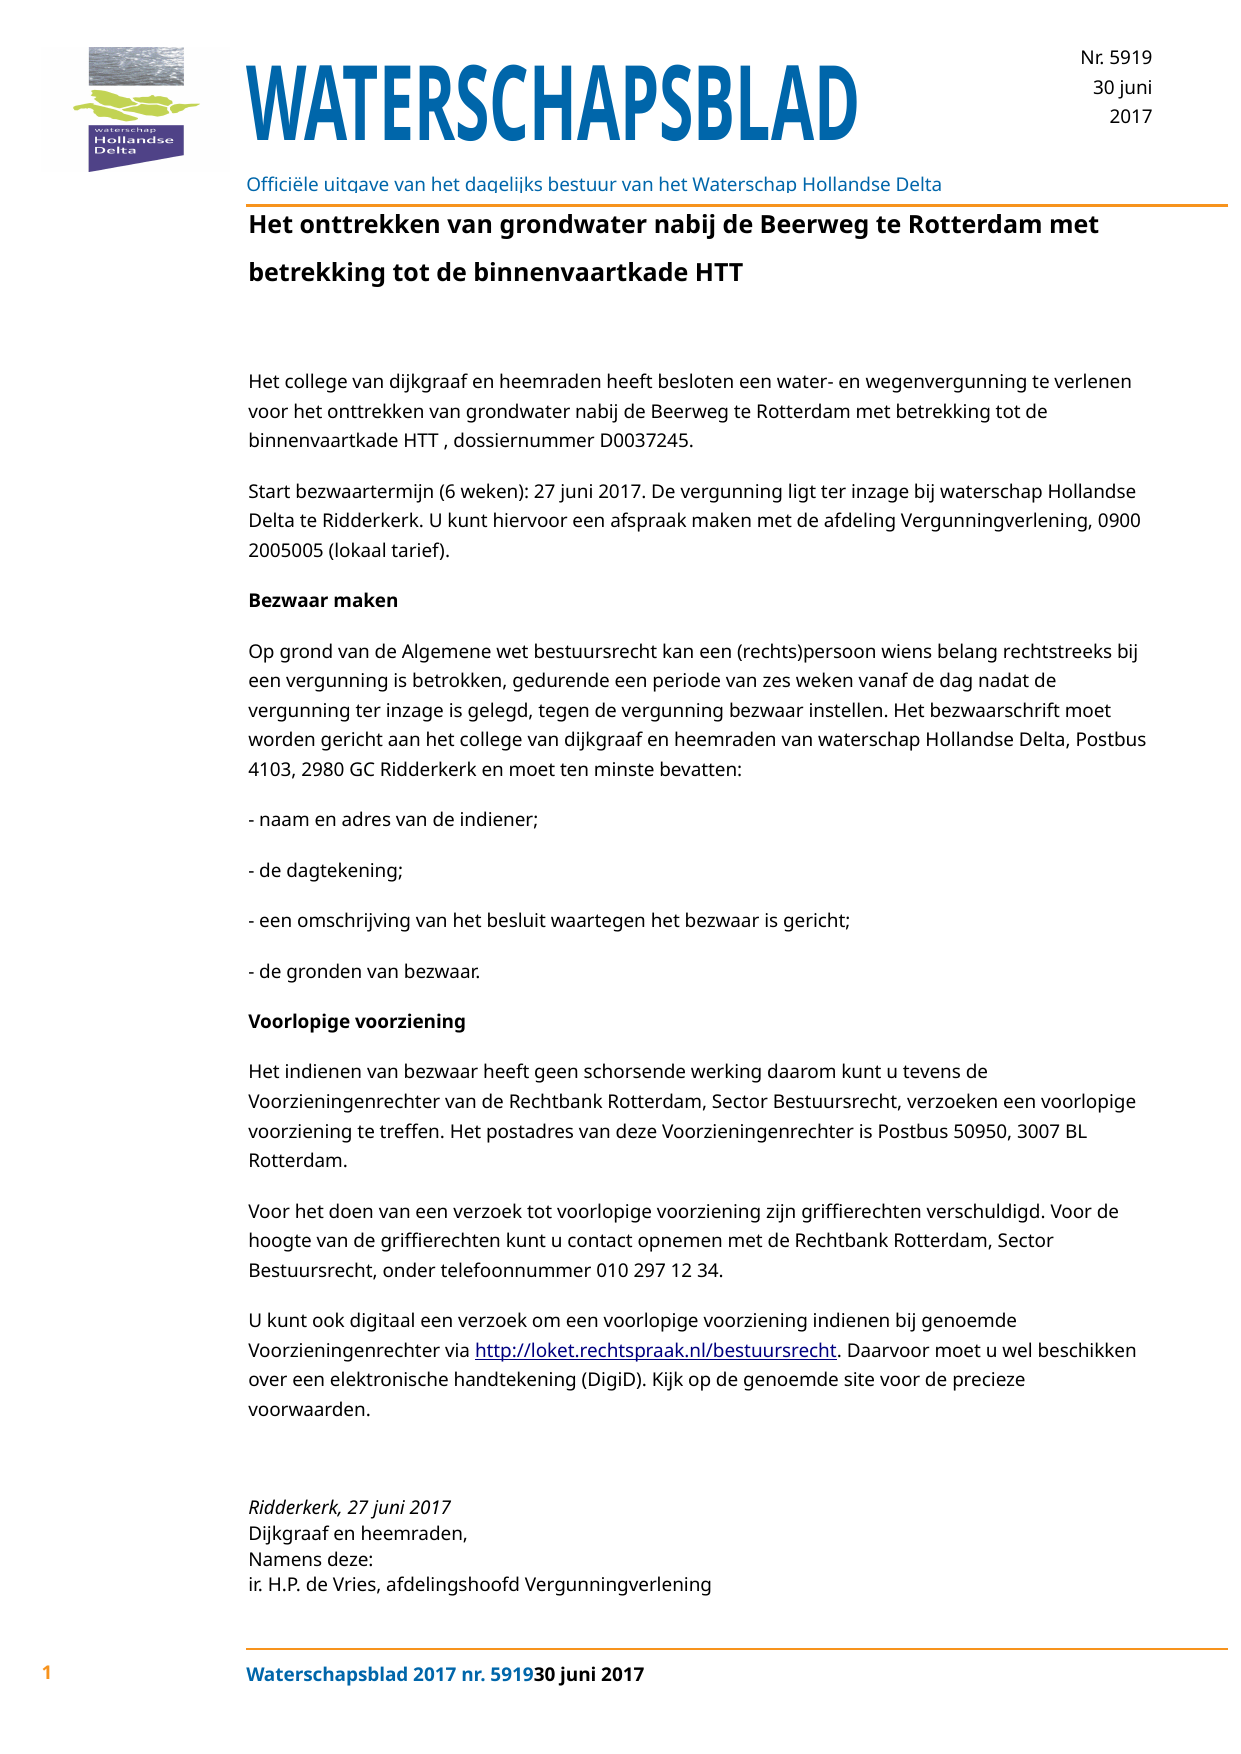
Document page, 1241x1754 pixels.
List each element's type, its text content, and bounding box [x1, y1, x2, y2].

text Het onttrekken van grondwater nabij de Beerweg te Rotterdam met betrekking tot de binnenvaartkade HTT [248, 207, 1152, 288]
text Voor het doen van een verzoek tot voorlopige voorziening zijn griffierechten verschuldigd. Voor de hoogte van de griffierechten kunt u contact opnemen met de Rechtbank Rotterdam, Sector Bestuursrecht, onder telefoonnummer 010 297 12 34. [248, 1198, 1152, 1283]
text Start bezwaartermijn (6 weken): 27 juni 2017. De vergunning ligt ter inzage bij waterschap Hollandse Delta te Ridderkerk. U kunt hiervoor een afspraak maken met de afdeling Vergunningverlening, 0900 2005005 (lokaal tarief). [248, 478, 1152, 563]
text - naam en adres van de indiener; [248, 807, 1152, 832]
text Ridderkerk, 27 juni 2017 [248, 1494, 1152, 1520]
text - de dagtekening; [248, 857, 1152, 883]
text Bezwaar maken [248, 587, 1152, 613]
picture [41, 47, 231, 172]
text Namens deze: [248, 1546, 1152, 1572]
text Het indienen van bezwaar heeft geen schorsende werking daarom kunt u tevens de Voorzieningenrechter van de Rechtbank Rotterdam, Sector Bestuursrecht, verzoeken een voorlopige voorziening te treffen. Het postadres van deze Voorzieningenrechter is Postbus 50950, 3007 BL Rotterdam. [248, 1059, 1152, 1173]
text Voorlopige voorziening [248, 1008, 1152, 1034]
text Dijkgraaf en heemraden, [248, 1520, 1152, 1546]
text - de gronden van bezwaar. [248, 958, 1152, 984]
text Op grond van de Algemene wet bestuursrecht kan een (rechts)persoon wiens belang rechtstreeks bij een vergunning is betrokken, gedurende een periode van zes weken vanaf de dag nadat de vergunning ter inzage is gelegd, tegen de vergunning bezwaar instellen. Het bezwaarschrift moet worden gericht aan het college van dijkgraaf en heemraden van waterschap Hollandse Delta, Postbus 4103, 2980 GC Ridderkerk en moet ten minste bevatten: [248, 638, 1152, 782]
text - een omschrijving van het besluit waartegen het bezwaar is gericht; [248, 907, 1152, 933]
text U kunt ook digitaal een verzoek om een voorlopige voorziening indienen bij genoemde Voorzieningenrechter via http://loket.rechtspraak.nl/bestuursrecht. Daarvoor moet u wel beschikken over een elektronische handtekening (DigiD). Kijk op de genoemde site voor de precieze voorwaarden. [248, 1307, 1152, 1422]
text ir. H.P. de Vries, afdelingshoofd Vergunningverlening [248, 1572, 1152, 1597]
text Het college van dijkgraaf en heemraden heeft besloten een water- en wegenvergunning te verlenen voor het onttrekken van grondwater nabij de Beerweg te Rotterdam met betrekking tot de binnenvaartkade HTT , dossiernummer D0037245. [248, 368, 1152, 453]
